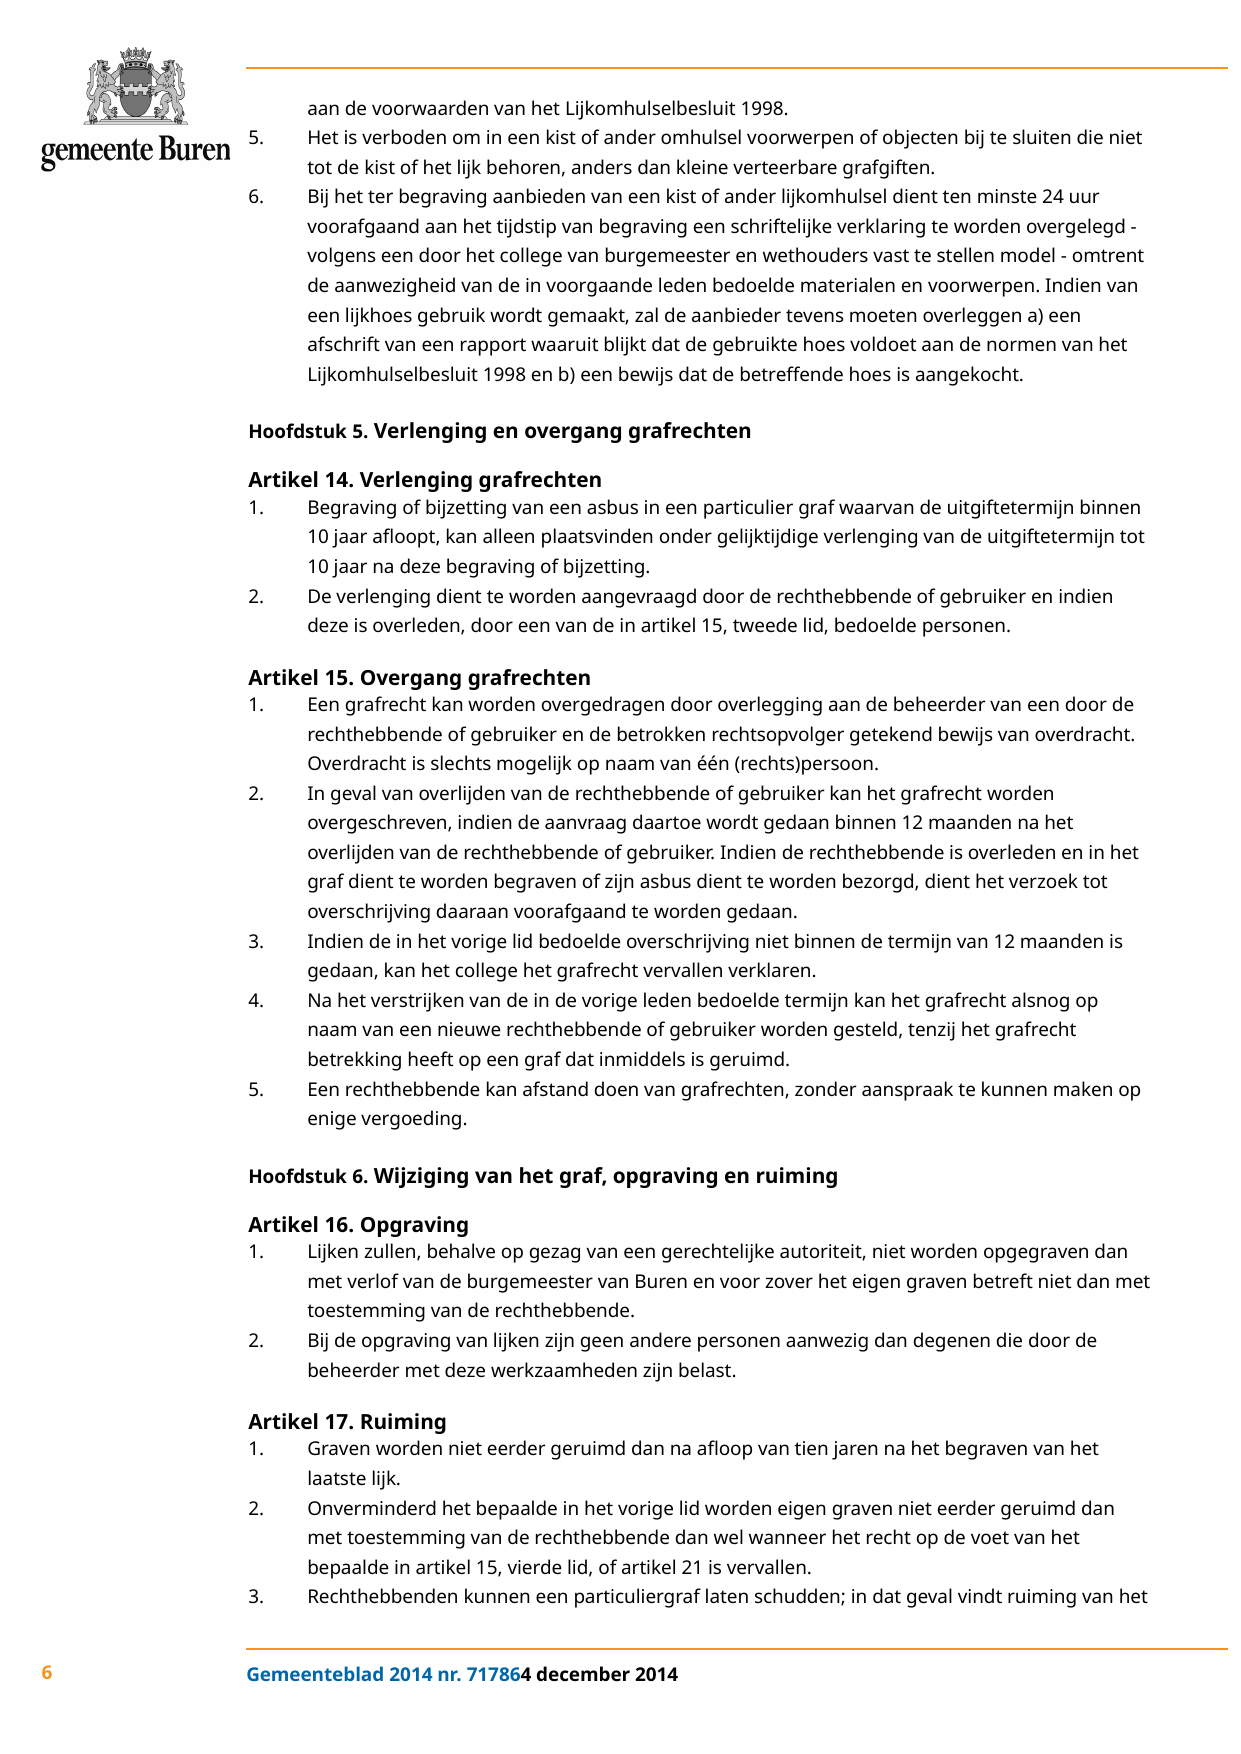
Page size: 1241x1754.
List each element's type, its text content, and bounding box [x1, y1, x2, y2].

text Artikel 17. Ruiming [248, 1407, 1152, 1436]
list Onverminderd het bepaalde in het vorige lid worden eigen graven niet eerder geruimd dan met toestemming van de rechthebbende dan wel wanneer het recht op de voet van het bepaalde in artikel 15, vierde lid, of artikel 21 is vervallen. [248, 1495, 1152, 1580]
text Hoofdstuk 5. Verlenging en overgang grafrechten [248, 416, 1152, 445]
list aan de voorwaarden van het Lijkomhulselbesluit 1998. [248, 95, 1152, 121]
list Rechthebbenden kunnen een particuliergraf laten schudden; in dat geval vindt ruiming van het [248, 1583, 1152, 1609]
picture [41, 47, 231, 172]
list Begraving of bijzetting van een asbus in een particulier graf waarvan de uitgiftetermijn binnen 10 jaar afloopt, kan alleen plaatsvinden onder gelijktijdige verlenging van de uitgiftetermijn tot 10 jaar na deze begraving of bijzetting. [248, 494, 1152, 579]
list Een grafrecht kan worden overgedragen door overlegging aan de beheerder van een door de rechthebbende of gebruiker en de betrokken rechtsopvolger getekend bewijs van overdracht. Overdracht is slechts mogelijk op naam van één (rechts)persoon. [248, 691, 1152, 776]
list Graven worden niet eerder geruimd dan na afloop van tien jaren na het begraven van het laatste lijk. [248, 1436, 1152, 1491]
text Artikel 16. Opgraving [248, 1210, 1152, 1238]
list In geval van overlijden van de rechthebbende of gebruiker kan het grafrecht worden overgeschreven, indien de aanvraag daartoe wordt gedaan binnen 12 maanden na het overlijden van de rechthebbende of gebruiker. Indien de rechthebbende is overleden en in het graf dient te worden begraven of zijn asbus dient te worden bezorgd, dient het verzoek tot overschrijving daaraan voorafgaand te worden gedaan. [248, 780, 1152, 924]
list Bij de opgraving van lijken zijn geen andere personen aanwezig dan degenen die door de beheerder met deze werkzaamheden zijn belast. [248, 1327, 1152, 1382]
text Hoofdstuk 6. Wijziging van het graf, opgraving en ruiming [248, 1161, 1152, 1189]
list Het is verboden om in een kist of ander omhulsel voorwerpen of objecten bij te sluiten die niet tot de kist of het lijk behoren, anders dan kleine verteerbare grafgiften. [248, 124, 1152, 180]
list De verlenging dient te worden aangevraagd door de rechthebbende of gebruiker en indien deze is overleden, door een van de in artikel 15, tweede lid, bedoelde personen. [248, 583, 1152, 638]
list Bij het ter begraving aanbieden van een kist of ander lijkomhulsel dient ten minste 24 uur voorafgaand aan het tijdstip van begraving een schriftelijke verklaring te worden overgelegd - volgens een door het college van burgemeester en wethouders vast te stellen model - omtrent de aanwezigheid van de in voorgaande leden bedoelde materialen en voorwerpen. Indien van een lijkhoes gebruik wordt gemaakt, zal de aanbieder tevens moeten overleggen a) een afschrift van een rapport waaruit blijkt dat de gebruikte hoes voldoet aan de normen van het Lijkomhulselbesluit 1998 en b) een bewijs dat de betreffende hoes is aangekocht. [248, 183, 1152, 387]
list Indien de in het vorige lid bedoelde overschrijving niet binnen de termijn van 12 maanden is gedaan, kan het college het grafrecht vervallen verklaren. [248, 928, 1152, 983]
list Een rechthebbende kan afstand doen van grafrechten, zonder aanspraak te kunnen maken op enige vergoeding. [248, 1076, 1152, 1131]
text Artikel 15. Overgang grafrechten [248, 663, 1152, 691]
list Lijken zullen, behalve op gezag van een gerechtelijke autoriteit, niet worden opgegraven dan met verlof van de burgemeester van Buren en voor zover het eigen graven betreft niet dan met toestemming van de rechthebbende. [248, 1238, 1152, 1323]
text Artikel 14. Verlenging grafrechten [248, 466, 1152, 494]
list Na het verstrijken van de in de vorige leden bedoelde termijn kan het grafrecht alsnog op naam van een nieuwe rechthebbende of gebruiker worden gesteld, tenzij het grafrecht betrekking heeft op een graf dat inmiddels is geruimd. [248, 987, 1152, 1072]
